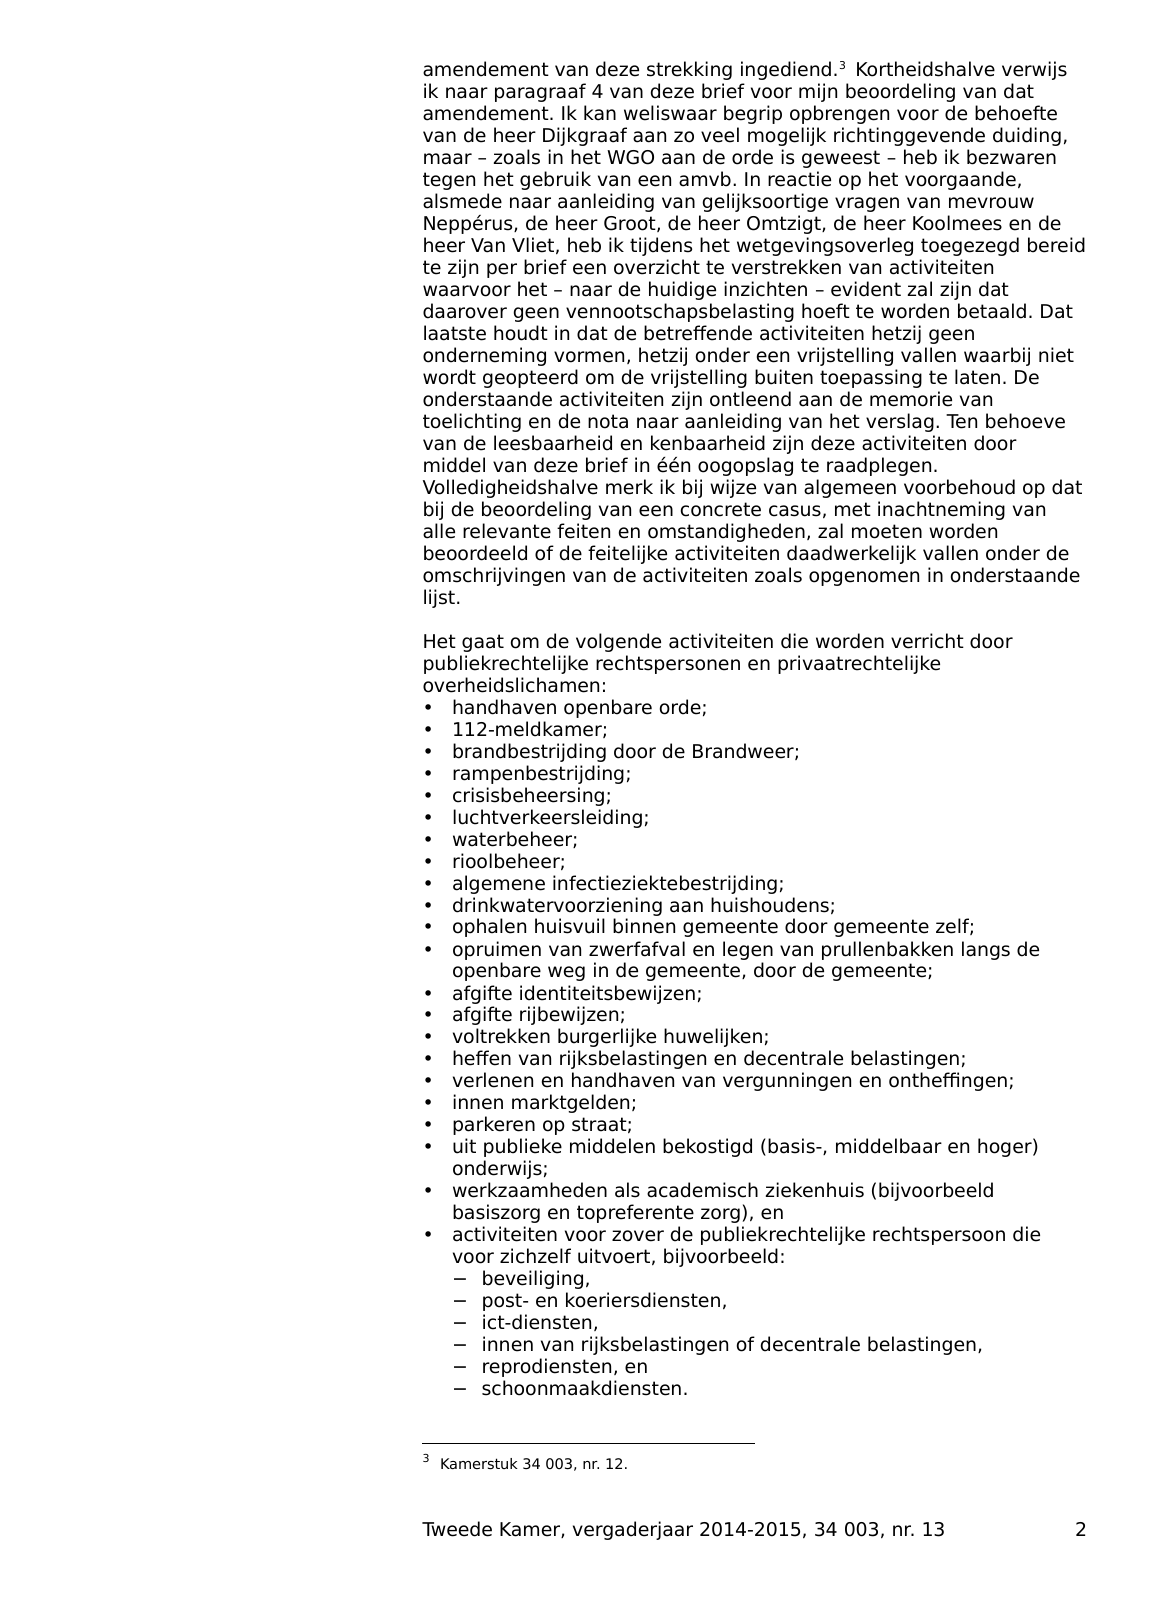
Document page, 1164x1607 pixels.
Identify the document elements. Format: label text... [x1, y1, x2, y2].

text • handhaven openbare orde; [422, 697, 1087, 719]
text • activiteiten voor zover de publiekrechtelijke rechtspersoon die voor zichzelf uitvoert, bijvoorbeeld: [422, 1224, 1087, 1268]
text • rioolbeheer; [422, 851, 1087, 872]
text − beveiliging, [452, 1268, 1087, 1290]
text • parkeren op straat; [422, 1114, 1087, 1136]
text • opruimen van zwerfafval en legen van prullenbakken langs de openbare weg in de gemeente, door de gemeente; [422, 938, 1087, 982]
text • crisisbeheersing; [422, 784, 1087, 807]
text • uit publieke middelen bekostigd (basis-, middelbaar en hoger) onderwijs; [422, 1136, 1087, 1180]
text Kamerstuk 34 003, nr. 12. [422, 1452, 1087, 1474]
text • rampenbestrijding; [422, 763, 1087, 784]
text • luchtverkeersleiding; [422, 807, 1087, 828]
text • voltrekken burgerlijke huwelijken; [422, 1026, 1087, 1048]
text • werkzaamheden als academisch ziekenhuis (bijvoorbeeld basiszorg en topreferente zorg), en [422, 1180, 1087, 1224]
text − innen van rijksbelastingen of decentrale belastingen, [452, 1334, 1087, 1356]
text • ophalen huisvuil binnen gemeente door gemeente zelf; [422, 916, 1087, 938]
text amendement van deze strekking ingediend. Kortheidshalve verwijs ik naar paragraaf 4 van deze brief voor mijn beoordeling van dat amendement. Ik kan weliswaar begrip opbrengen voor de behoefte van de heer Dijkgraaf aan zo veel mogelijk richtinggevende duiding, maar – zoals in het WGO aan de orde is geweest – heb ik bezwaren tegen het gebruik van een amvb. In reactie op het voorgaande, alsmede naar aanleiding van gelijksoortige vragen van mevrouw Neppérus, de heer Groot, de heer Omtzigt, de heer Koolmees en de heer Van Vliet, heb ik tijdens het wetgevingsoverleg toegezegd bereid te zijn per brief een overzicht te verstrekken van activiteiten waarvoor het – naar de huidige inzichten – evident zal zijn dat daarover geen vennootschapsbelasting hoeft te worden betaald. Dat laatste houdt in dat de betreffende activiteiten hetzij geen onderneming vormen, hetzij onder een vrijstelling vallen waarbij niet wordt geopteerd om de vrijstelling buiten toepassing te laten. De onderstaande activiteiten zijn ontleend aan de memorie van toelichting en de nota naar aanleiding van het verslag. Ten behoeve van de leesbaarheid en kenbaarheid zijn deze activiteiten door middel van deze brief in één oogopslag te raadplegen. Volledigheidshalve merk ik bij wijze van algemeen voorbehoud op dat bij de beoordeling van een concrete casus, met inachtneming van alle relevante feiten en omstandigheden, zal moeten worden beoordeeld of de feitelijke activiteiten daadwerkelijk vallen onder de omschrijvingen van de activiteiten zoals opgenomen in onderstaande lijst. [422, 59, 1087, 608]
text − post- en koeriersdiensten, [452, 1290, 1087, 1312]
text − ict-diensten, [452, 1312, 1087, 1334]
text • innen marktgelden; [422, 1092, 1087, 1114]
text • waterbeheer; [422, 828, 1087, 851]
text • brandbestrijding door de Brandweer; [422, 741, 1087, 763]
text Het gaat om de volgende activiteiten die worden verricht door publiekrechtelijke rechtspersonen en privaatrechtelijke overheidslichamen: [422, 631, 1087, 697]
text • afgifte rijbewijzen; [422, 1004, 1087, 1026]
text − schoonmaakdiensten. [452, 1378, 1087, 1400]
text • afgifte identiteitsbewijzen; [422, 982, 1087, 1004]
text • 112-meldkamer; [422, 719, 1087, 741]
text • drinkwatervoorziening aan huishoudens; [422, 894, 1087, 916]
text • heffen van rijksbelastingen en decentrale belastingen; [422, 1048, 1087, 1070]
text • algemene infectieziektebestrijding; [422, 872, 1087, 894]
text − reprodiensten, en [452, 1356, 1087, 1378]
text • verlenen en handhaven van vergunningen en ontheffingen; [422, 1070, 1087, 1092]
